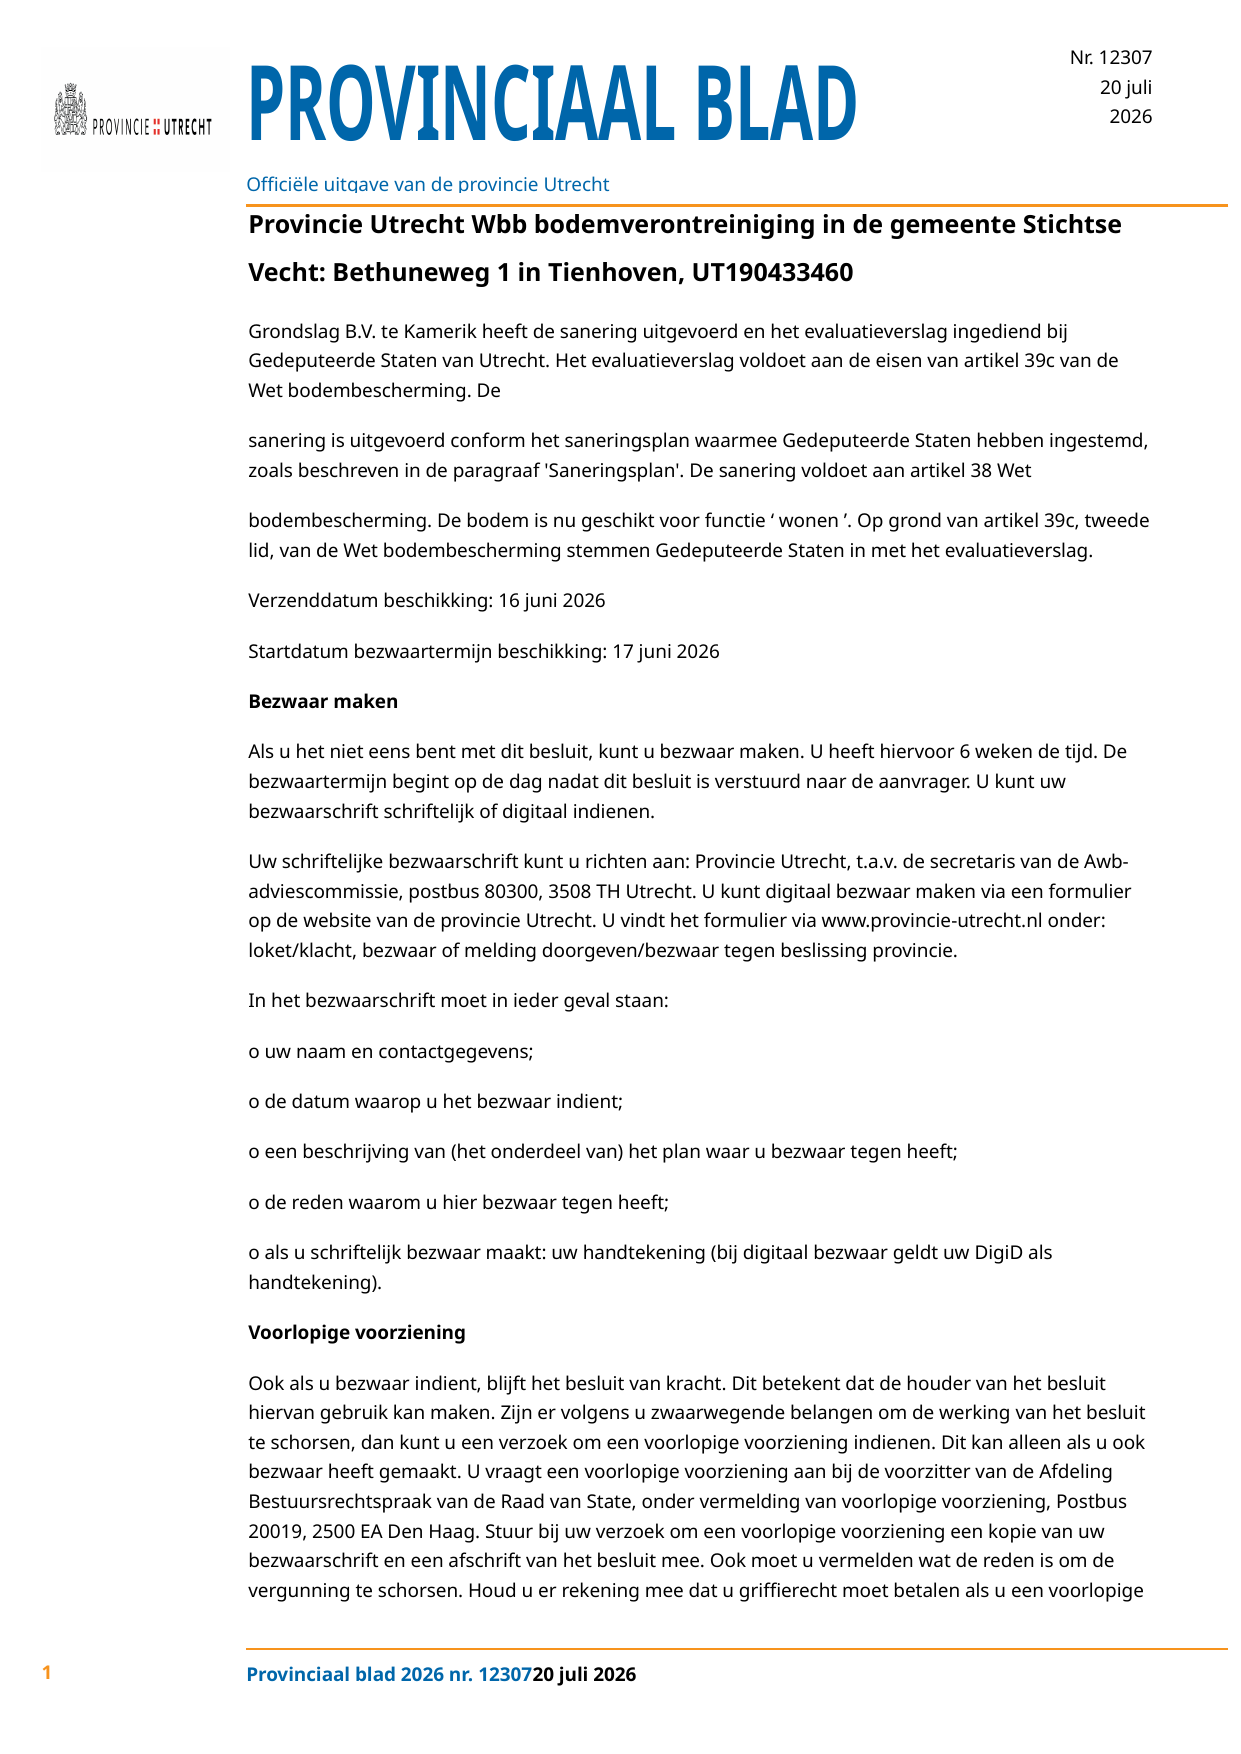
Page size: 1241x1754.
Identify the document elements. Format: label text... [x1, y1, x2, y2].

text Startdatum bezwaartermijn beschikking: 17 juni 2026 [248, 638, 1152, 664]
text Bezwaar maken [248, 688, 1152, 714]
text Provincie Utrecht Wbb bodemverontreiniging in de gemeente Stichtse Vecht: Bethuneweg 1 in Tienhoven, UT190433460 [248, 207, 1152, 288]
text In het bezwaarschrift moet in ieder geval staan: [248, 987, 1152, 1013]
text o de reden waarom u hier bezwaar tegen heeft; [248, 1189, 1152, 1215]
text Verzenddatum beschikking: 16 juni 2026 [248, 587, 1152, 613]
text o als u schriftelijk bezwaar maakt: uw handtekening (bij digitaal bezwaar geldt uw DigiD als handtekening). [248, 1239, 1152, 1295]
text Voorlopige voorziening [248, 1319, 1152, 1345]
text Ook als u bezwaar indient, blijft het besluit van kracht. Dit betekent dat de houder van het besluit hiervan gebruik kan maken. Zijn er volgens u zwaarwegende belangen om de werking van het besluit te schorsen, dan kunt u een verzoek om een voorlopige voorziening indienen. Dit kan alleen als u ook bezwaar heeft gemaakt. U vraagt een voorlopige voorziening aan bij de voorzitter van de Afdeling Bestuursrechtspraak van de Raad van State, onder vermelding van voorlopige voorziening, Postbus 20019, 2500 EA Den Haag. Stuur bij uw verzoek om een voorlopige voorziening een kopie van uw bezwaarschrift en een afschrift van het besluit mee. Ook moet u vermelden wat de reden is om de vergunning te schorsen. Houd u er rekening mee dat u griffierecht moet betalen als u een voorlopige [248, 1370, 1152, 1603]
text bodembescherming. De bodem is nu geschikt voor functie ‘ wonen ’. Op grond van artikel 39c, tweede lid, van de Wet bodembescherming stemmen Gedeputeerde Staten in met het evaluatieverslag. [248, 507, 1152, 563]
text o uw naam en contactgegevens; [248, 1038, 1152, 1064]
text sanering is uitgevoerd conform het saneringsplan waarmee Gedeputeerde Staten hebben ingestemd, zoals beschreven in de paragraaf 'Saneringsplan'. De sanering voldoet aan artikel 38 Wet [248, 427, 1152, 483]
picture [41, 47, 231, 172]
text o een beschrijving van (het onderdeel van) het plan waar u bezwaar tegen heeft; [248, 1139, 1152, 1164]
text Grondslag B.V. te Kamerik heeft de sanering uitgevoerd en het evaluatieverslag ingediend bij Gedeputeerde Staten van Utrecht. Het evaluatieverslag voldoet aan de eisen van artikel 39c van de Wet bodembescherming. De [248, 318, 1152, 403]
text o de datum waarop u het bezwaar indient; [248, 1088, 1152, 1114]
text Uw schriftelijke bezwaarschrift kunt u richten aan: Provincie Utrecht, t.a.v. de secretaris van de Awb-adviescommissie, postbus 80300, 3508 TH Utrecht. U kunt digitaal bezwaar maken via een formulier op de website van de provincie Utrecht. U vindt het formulier via www.provincie-utrecht.nl onder: loket/klacht, bezwaar of melding doorgeven/bezwaar tegen beslissing provincie. [248, 848, 1152, 963]
text Als u het niet eens bent met dit besluit, kunt u bezwaar maken. U heeft hiervoor 6 weken de tijd. De bezwaartermijn begint op de dag nadat dit besluit is verstuurd naar de aanvrager. U kunt uw bezwaarschrift schriftelijk of digitaal indienen. [248, 739, 1152, 824]
